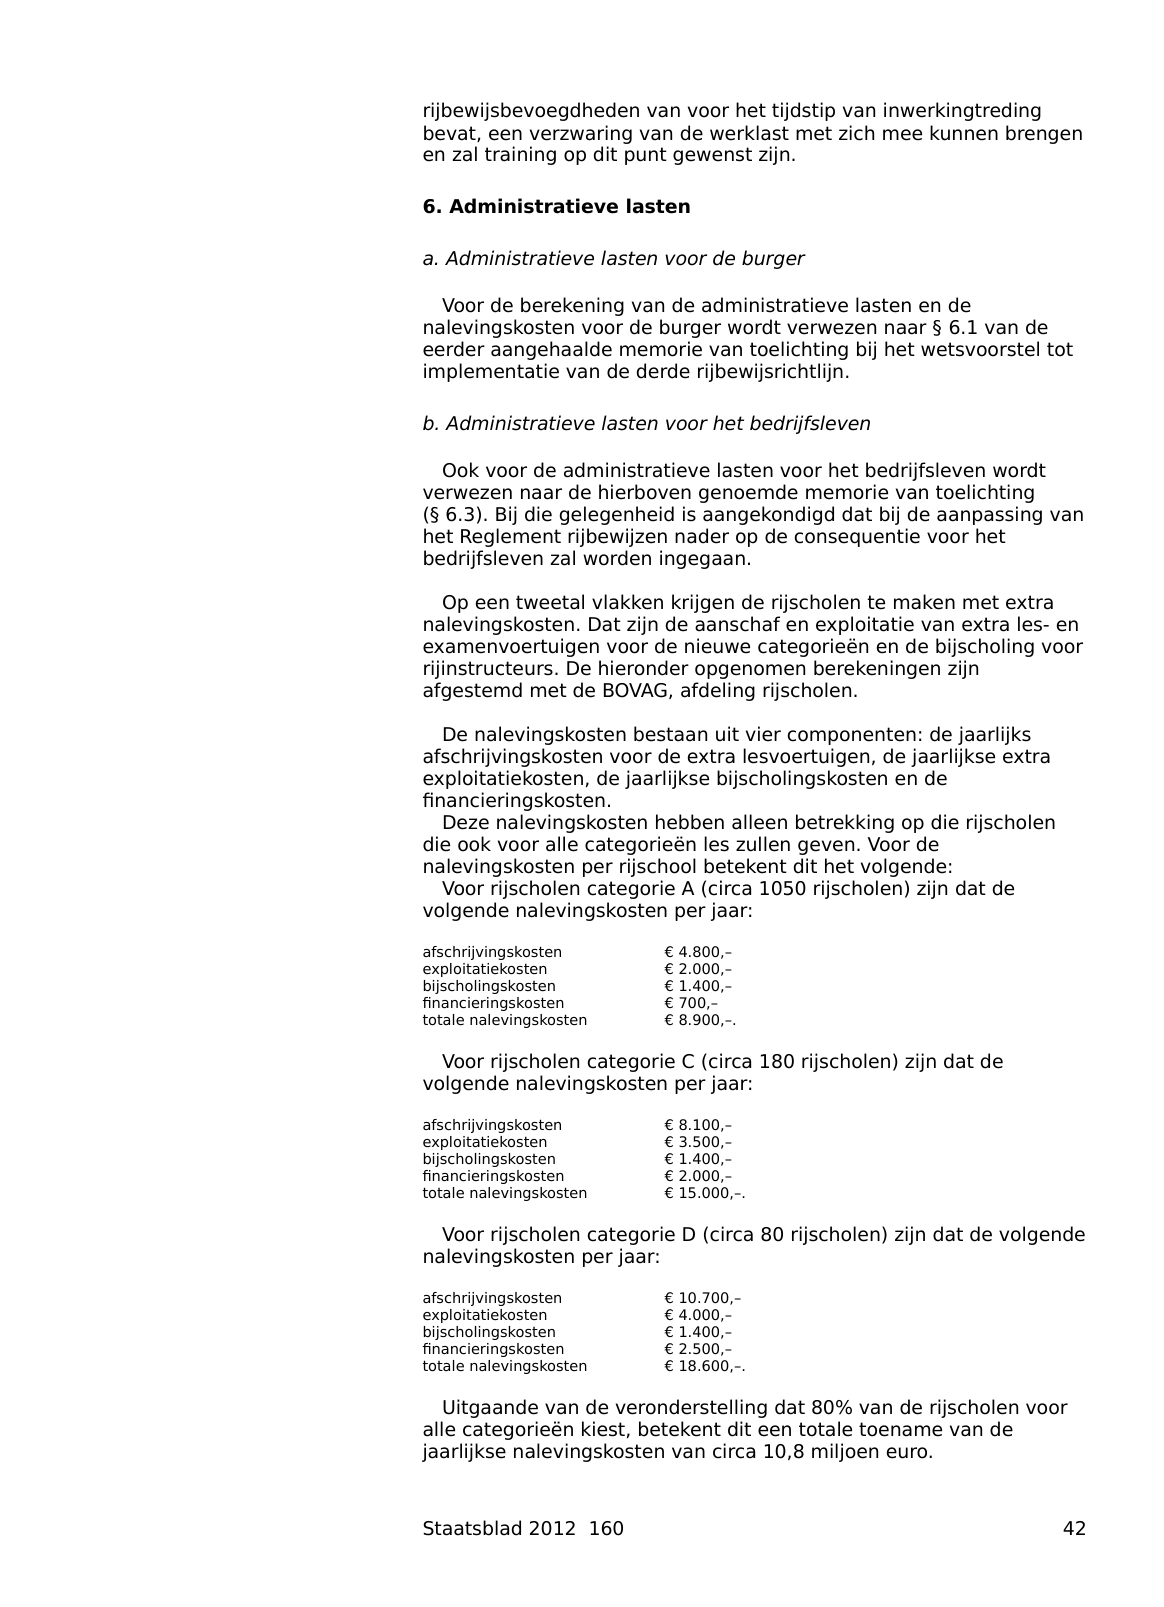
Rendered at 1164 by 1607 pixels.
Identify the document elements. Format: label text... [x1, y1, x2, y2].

table_cell € 18.600,–. [659, 1358, 1087, 1375]
table_cell financieringskosten [422, 1341, 658, 1358]
table_cell exploitatiekosten [422, 961, 658, 978]
table_header afschrijvingskosten [422, 944, 658, 961]
table_cell financieringskosten [422, 995, 658, 1012]
text Voor rijscholen categorie A (circa 1050 rijscholen) zijn dat de volgende nalevingskosten per jaar: [422, 878, 1087, 922]
table_cell € 2.500,– [659, 1341, 1087, 1358]
text Voor rijscholen categorie D (circa 80 rijscholen) zijn dat de volgende nalevingskosten per jaar: [422, 1224, 1087, 1268]
table_cell bijscholingskosten [422, 1151, 658, 1168]
table_cell € 1.400,– [659, 1151, 1087, 1168]
table_cell € 2.000,– [659, 961, 1087, 978]
table_cell € 1.400,– [659, 978, 1087, 995]
table_cell € 1.400,– [659, 1324, 1087, 1341]
subtitle 6. Administratieve lasten [422, 196, 1087, 218]
table_cell totale nalevingskosten [422, 1012, 658, 1029]
table_cell totale nalevingskosten [422, 1358, 658, 1375]
table_cell € 15.000,–. [659, 1185, 1087, 1202]
table_cell € 700,– [659, 995, 1087, 1012]
subtitle a. Administratieve lasten voor de burger [422, 248, 1087, 270]
table_cell bijscholingskosten [422, 1324, 658, 1341]
table_cell exploitatiekosten [422, 1134, 658, 1151]
text Op een tweetal vlakken krijgen de rijscholen te maken met extra nalevingskosten. Dat zijn de aanschaf en exploitatie van extra les- en examenvoertuigen voor de nieuwe categorieën en de bijscholing voor rijinstructeurs. De hieronder opgenomen berekeningen zijn afgestemd met de BOVAG, afdeling rijscholen. [422, 592, 1087, 702]
table_cell € 8.900,–. [659, 1012, 1087, 1029]
table_header afschrijvingskosten [422, 1290, 658, 1307]
text Uitgaande van de veronderstelling dat 80% van de rijscholen voor alle categorieën kiest, betekent dit een totale toename van de jaarlijkse nalevingskosten van circa 10,8 miljoen euro. [422, 1397, 1087, 1463]
text rijbewijsbevoegdheden van voor het tijdstip van inwerkingtreding bevat, een verzwaring van de werklast met zich mee kunnen brengen en zal training op dit punt gewenst zijn. [422, 100, 1087, 166]
text De nalevingskosten bestaan uit vier componenten: de jaarlijks afschrijvingskosten voor de extra lesvoertuigen, de jaarlijkse extra exploitatiekosten, de jaarlijkse bijscholingskosten en de financieringskosten. [422, 724, 1087, 812]
subtitle b. Administratieve lasten voor het bedrijfsleven [422, 413, 1087, 435]
table_cell € 2.000,– [659, 1168, 1087, 1185]
table_header € 4.800,– [659, 944, 1087, 961]
table_cell bijscholingskosten [422, 978, 658, 995]
table_cell exploitatiekosten [422, 1307, 658, 1324]
table_header € 8.100,– [659, 1117, 1087, 1134]
text Voor de berekening van de administratieve lasten en de nalevingskosten voor de burger wordt verwezen naar § 6.1 van de eerder aangehaalde memorie van toelichting bij het wetsvoorstel tot implementatie van de derde rijbewijsrichtlijn. [422, 295, 1087, 383]
text Voor rijscholen categorie C (circa 180 rijscholen) zijn dat de volgende nalevingskosten per jaar: [422, 1051, 1087, 1095]
text Ook voor de administratieve lasten voor het bedrijfsleven wordt verwezen naar de hierboven genoemde memorie van toelichting (§ 6.3). Bij die gelegenheid is aangekondigd dat bij de aanpassing van het Reglement rijbewijzen nader op de consequentie voor het bedrijfsleven zal worden ingegaan. [422, 460, 1087, 570]
table_cell financieringskosten [422, 1168, 658, 1185]
table_header afschrijvingskosten [422, 1117, 658, 1134]
text Deze nalevingskosten hebben alleen betrekking op die rijscholen die ook voor alle categorieën les zullen geven. Voor de nalevingskosten per rijschool betekent dit het volgende: [422, 812, 1087, 878]
table_header € 10.700,– [659, 1290, 1087, 1307]
table_cell totale nalevingskosten [422, 1185, 658, 1202]
table_cell € 4.000,– [659, 1307, 1087, 1324]
table_cell € 3.500,– [659, 1134, 1087, 1151]
